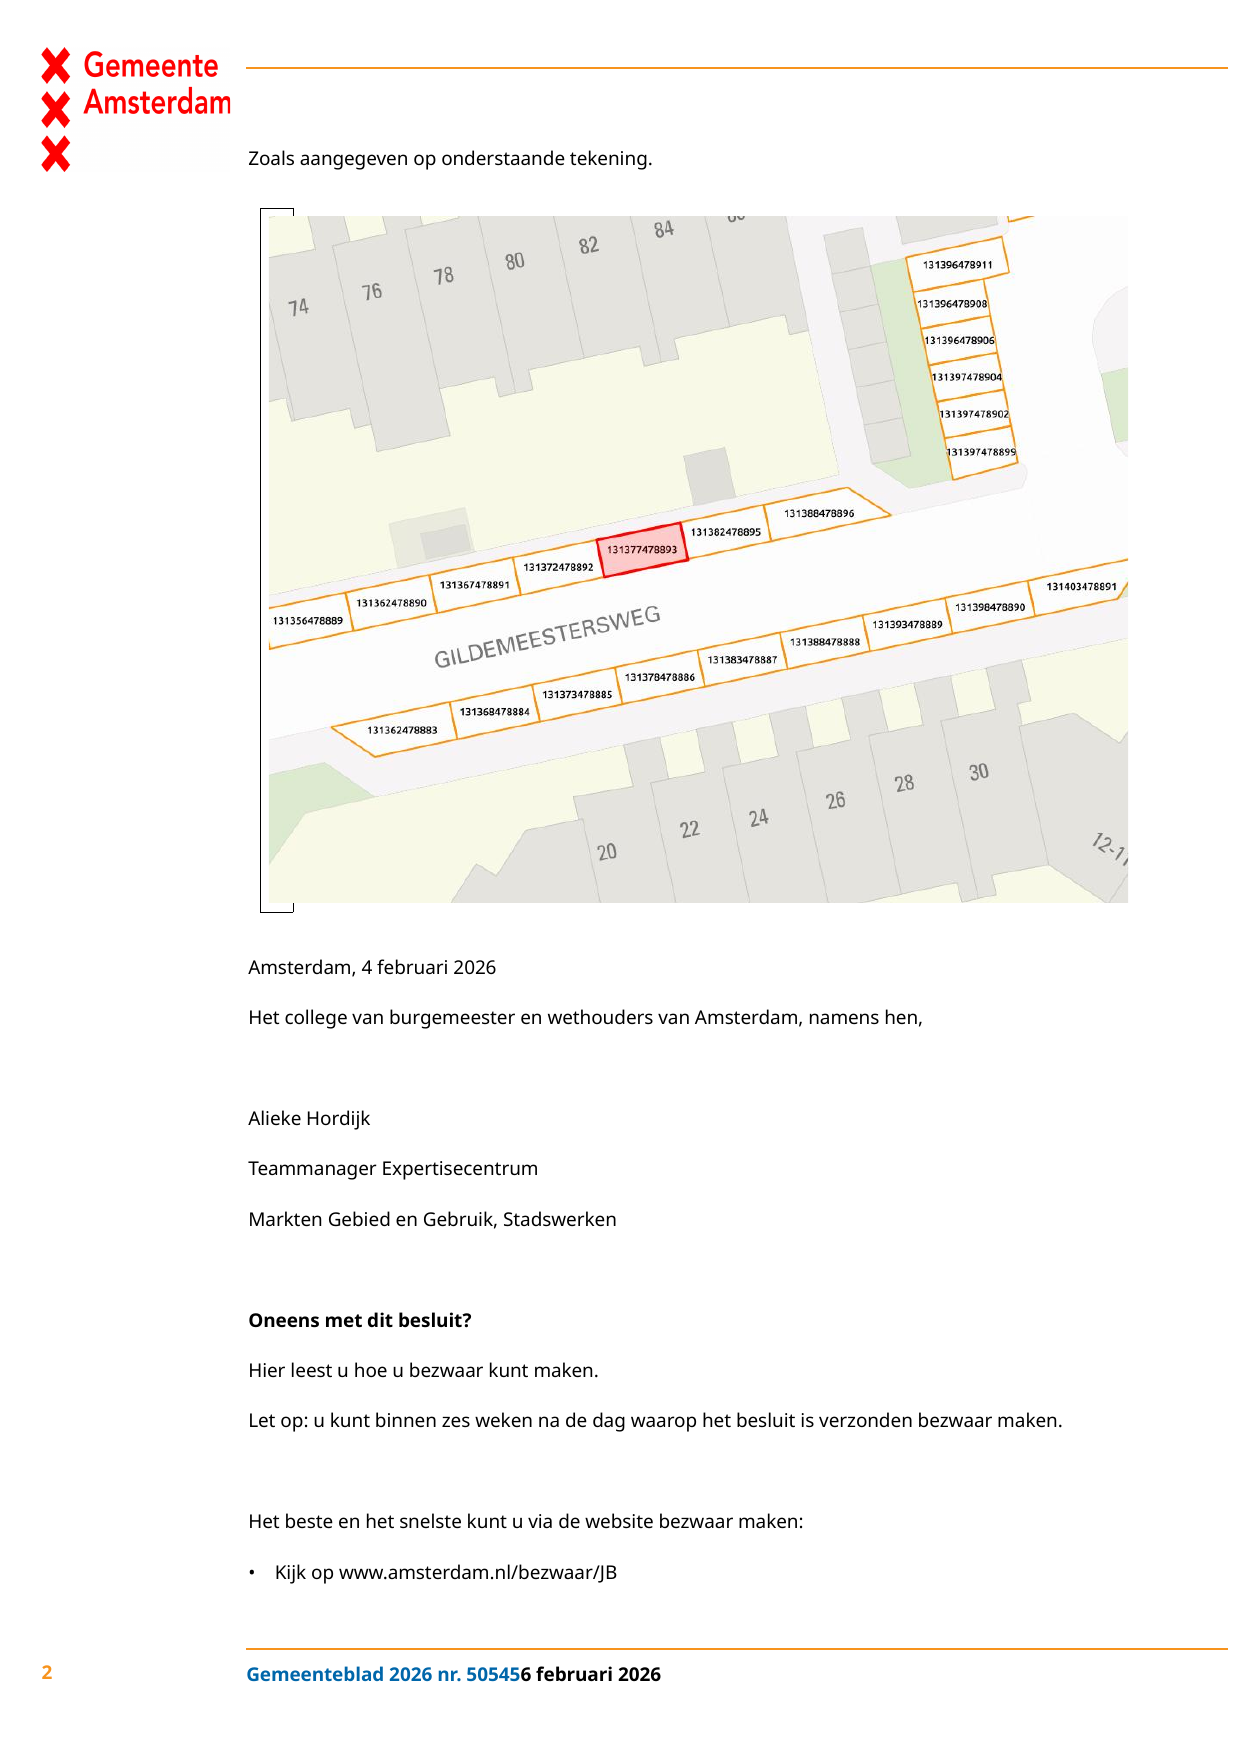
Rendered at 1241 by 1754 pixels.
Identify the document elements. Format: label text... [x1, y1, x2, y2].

text Hier leest u hoe u bezwaar kunt maken. [248, 1357, 1152, 1383]
text Alieke Hordijk [248, 1105, 1152, 1131]
text Zoals aangegeven op onderstaande tekening. [248, 145, 1152, 171]
picture [268, 216, 1129, 903]
text Teammanager Expertisecentrum [248, 1156, 1152, 1181]
text Let op: u kunt binnen zes weken na de dag waarop het besluit is verzonden bezwaar maken. [248, 1408, 1152, 1433]
text Het beste en het snelste kunt u via de website bezwaar maken: [248, 1508, 1152, 1534]
text Het college van burgemeester en wethouders van Amsterdam, namens hen, [248, 1004, 1152, 1030]
text • Kijk op www.amsterdam.nl/bezwaar/JB [248, 1559, 1152, 1584]
picture [41, 47, 231, 172]
text Amsterdam, 4 februari 2026 [248, 954, 1152, 979]
text Markten Gebied en Gebruik, Stadswerken [248, 1206, 1152, 1232]
text Oneens met dit besluit? [248, 1307, 1152, 1332]
